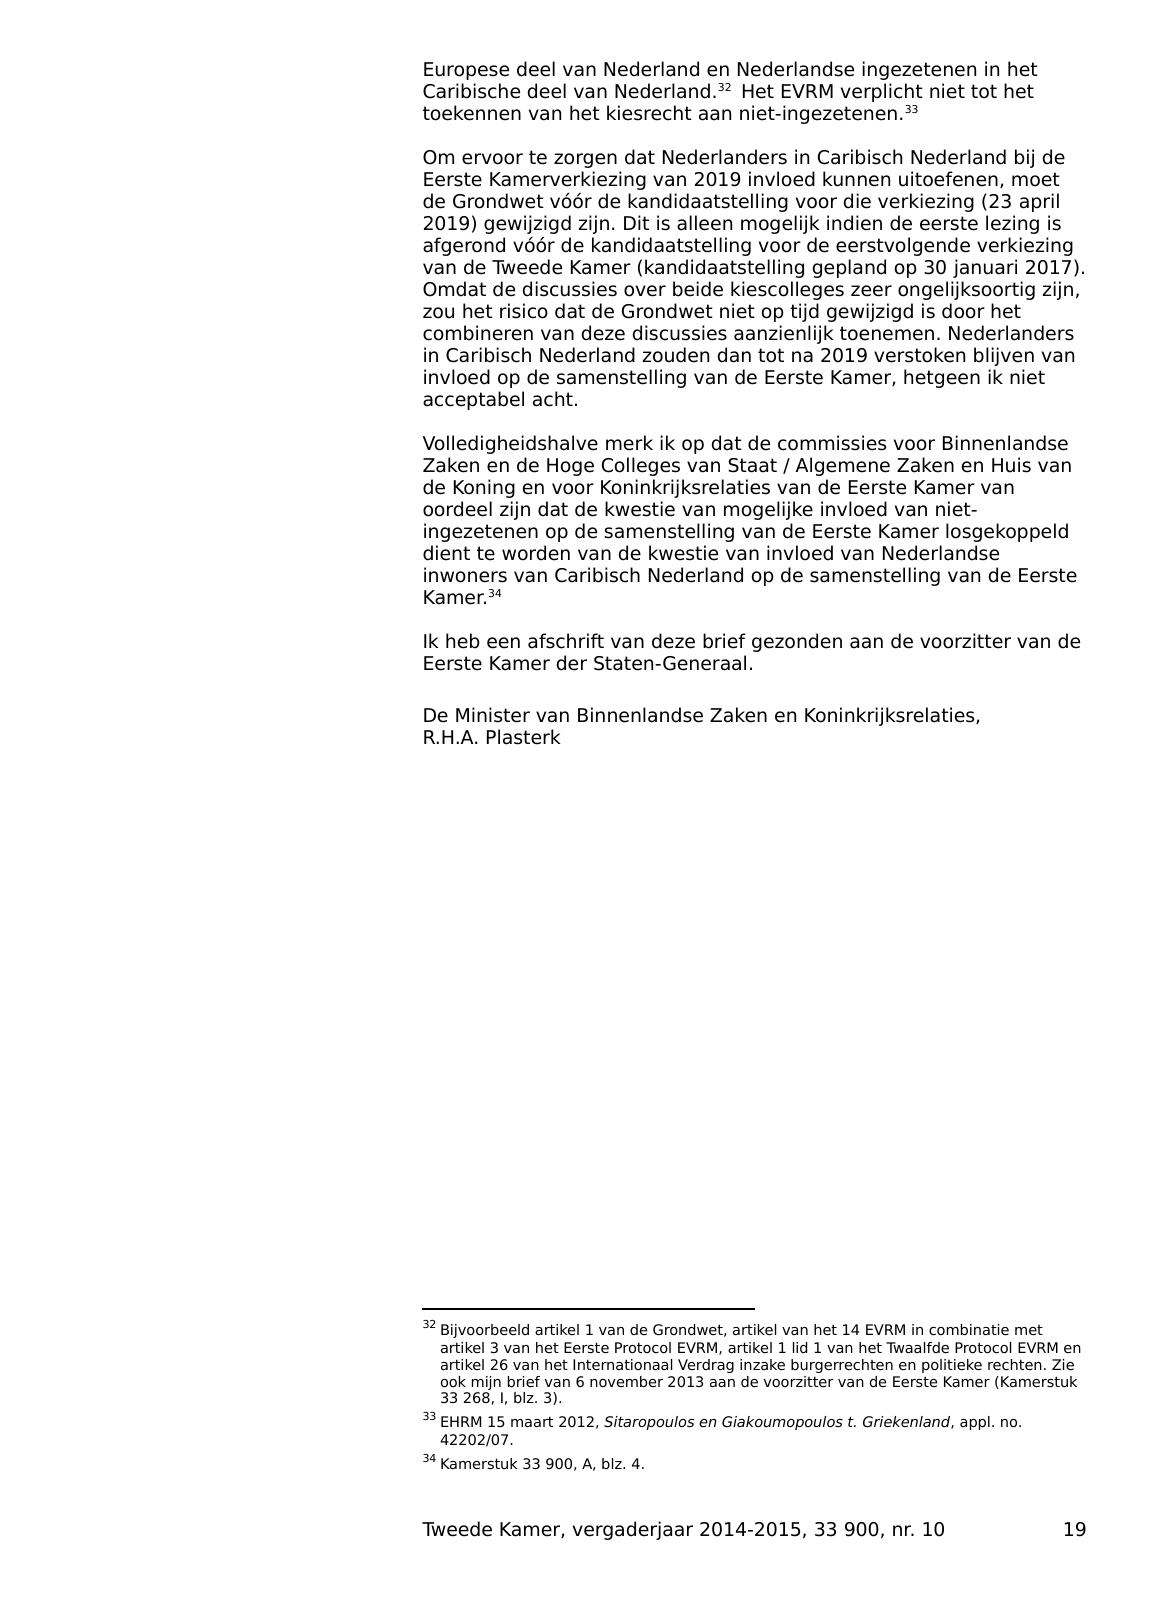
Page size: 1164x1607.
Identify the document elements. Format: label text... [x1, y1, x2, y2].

text Om ervoor te zorgen dat Nederlanders in Caribisch Nederland bij de Eerste Kamerverkiezing van 2019 invloed kunnen uitoefenen, moet de Grondwet vóór de kandidaatstelling voor die verkiezing (23 april 2019) gewijzigd zijn. Dit is alleen mogelijk indien de eerste lezing is afgerond vóór de kandidaatstelling voor de eerstvolgende verkiezing van de Tweede Kamer (kandidaatstelling gepland op 30 januari 2017). Omdat de discussies over beide kiescolleges zeer ongelijksoortig zijn, zou het risico dat de Grondwet niet op tijd gewijzigd is door het combineren van deze discussies aanzienlijk toenemen. Nederlanders in Caribisch Nederland zouden dan tot na 2019 verstoken blijven van invloed op de samenstelling van de Eerste Kamer, hetgeen ik niet acceptabel acht. [422, 147, 1087, 411]
text Kamerstuk 33 900, A, blz. 4. [422, 1452, 1087, 1474]
text De Minister van Binnenlandse Zaken en Koninkrijksrelaties, R.H.A. Plasterk [422, 705, 1087, 749]
text EHRM 15 maart 2012, Sitaropoulos en Giakoumopoulos t. Griekenland, appl. no. 42202/07. [422, 1410, 1087, 1449]
text Bijvoorbeeld artikel 1 van de Grondwet, artikel van het 14 EVRM in combinatie met artikel 3 van het Eerste Protocol EVRM, artikel 1 lid 1 van het Twaalfde Protocol EVRM en artikel 26 van het Internationaal Verdrag inzake burgerrechten en politieke rechten. Zie ook mijn brief van 6 november 2013 aan de voorzitter van de Eerste Kamer (Kamerstuk 33 268, I, blz. 3). [422, 1318, 1087, 1407]
text Europese deel van Nederland en Nederlandse ingezetenen in het Caribische deel van Nederland. Het EVRM verplicht niet tot het toekennen van het kiesrecht aan niet-ingezetenen. [422, 59, 1087, 125]
text Volledigheidshalve merk ik op dat de commissies voor Binnenlandse Zaken en de Hoge Colleges van Staat / Algemene Zaken en Huis van de Koning en voor Koninkrijksrelaties van de Eerste Kamer van oordeel zijn dat de kwestie van mogelijke invloed van niet-ingezetenen op de samenstelling van de Eerste Kamer losgekoppeld dient te worden van de kwestie van invloed van Nederlandse inwoners van Caribisch Nederland op de samenstelling van de Eerste Kamer. [422, 433, 1087, 609]
text Ik heb een afschrift van deze brief gezonden aan de voorzitter van de Eerste Kamer der Staten-Generaal. [422, 631, 1087, 675]
